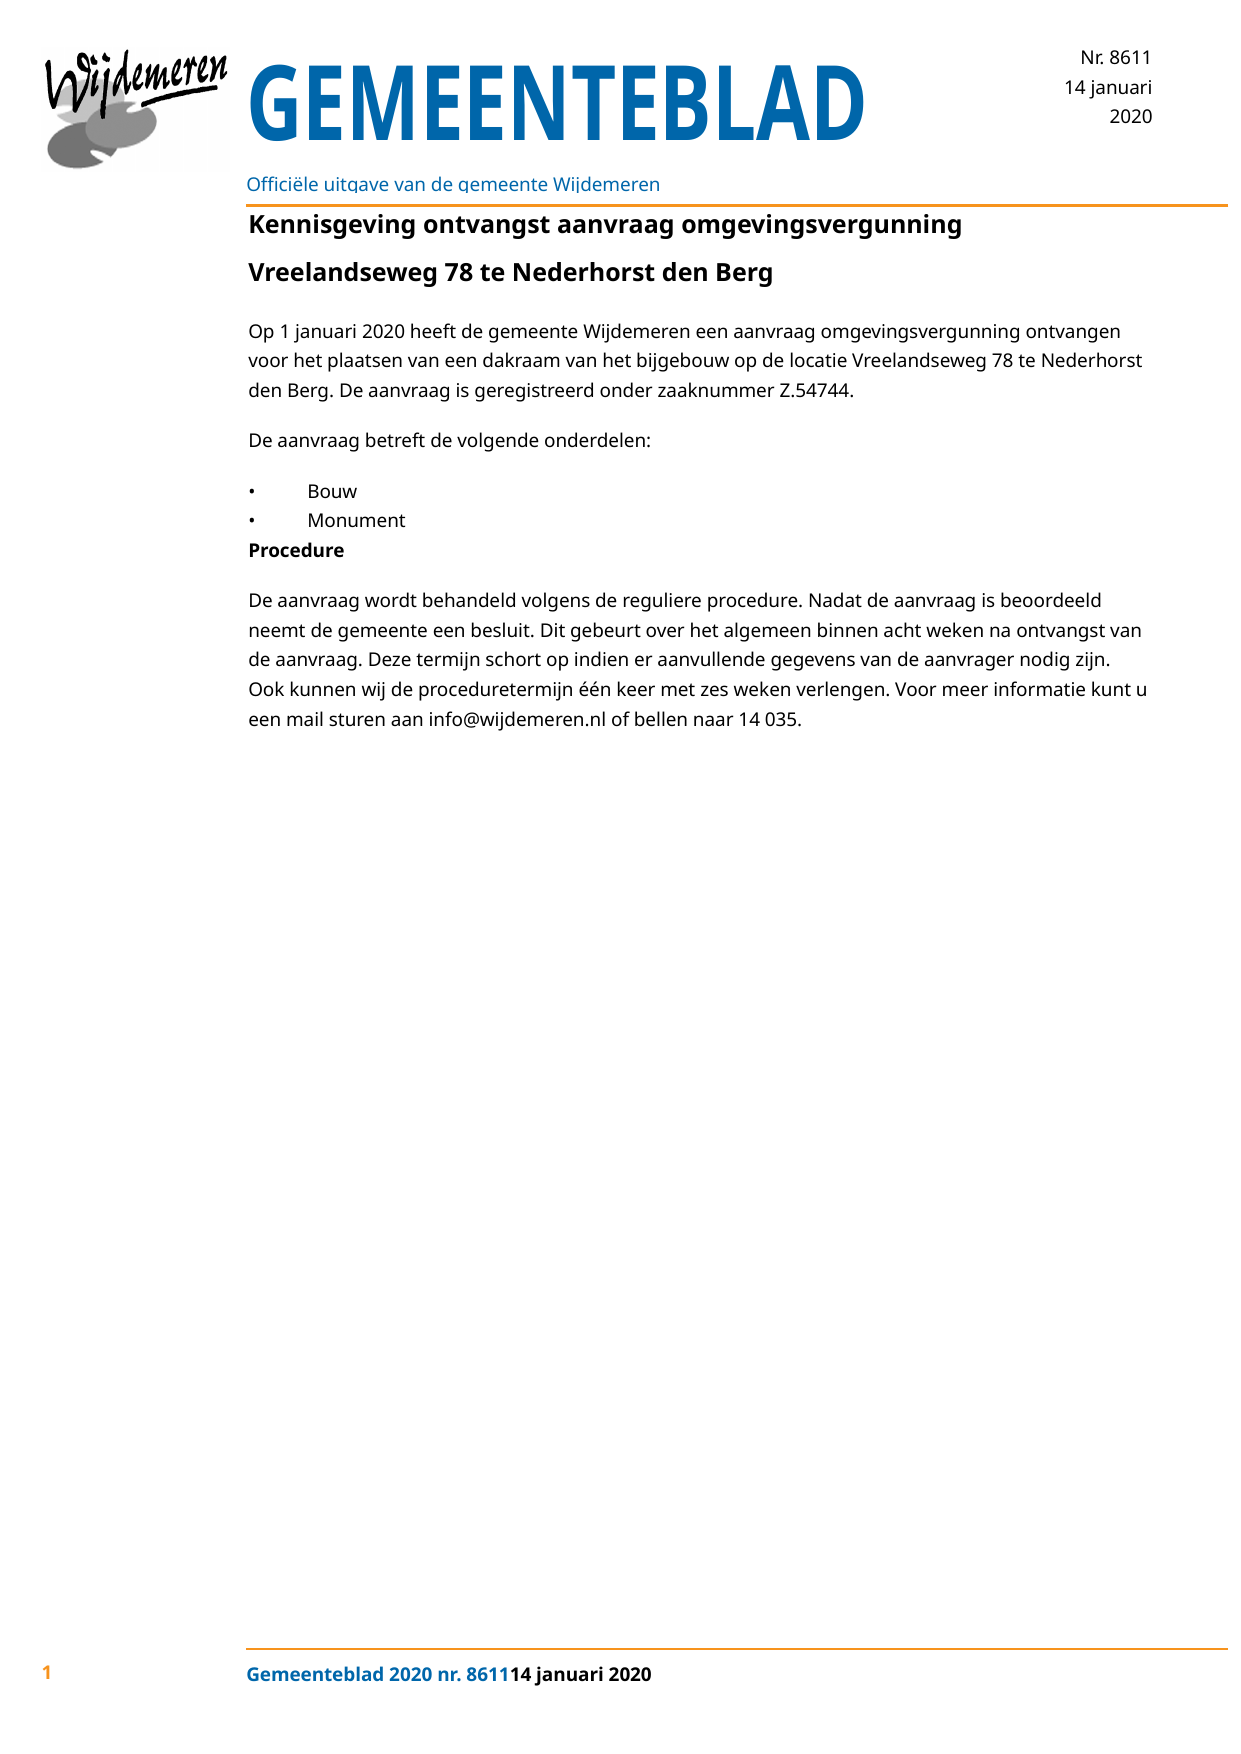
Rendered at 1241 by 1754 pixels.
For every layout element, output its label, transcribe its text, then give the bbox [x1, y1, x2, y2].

list Monument [248, 507, 1152, 533]
text Kennisgeving ontvangst aanvraag omgevingsvergunning Vreelandseweg 78 te Nederhorst den Berg [248, 207, 1152, 288]
text De aanvraag wordt behandeld volgens de reguliere procedure. Nadat de aanvraag is beoordeeld neemt de gemeente een besluit. Dit gebeurt over het algemeen binnen acht weken na ontvangst van de aanvraag. Deze termijn schort op indien er aanvullende gegevens van de aanvrager nodig zijn. Ook kunnen wij de proceduretermijn één keer met zes weken verlengen. Voor meer informatie kunt u een mail sturen aan info@wijdemeren.nl of bellen naar 14 035. [248, 587, 1152, 732]
list Bouw [248, 478, 1152, 504]
picture [41, 47, 231, 172]
text Op 1 januari 2020 heeft de gemeente Wijdemeren een aanvraag omgevingsvergunning ontvangen voor het plaatsen van een dakraam van het bijgebouw op de locatie Vreelandseweg 78 te Nederhorst den Berg. De aanvraag is geregistreerd onder zaaknummer Z.54744. [248, 318, 1152, 403]
text De aanvraag betreft de volgende onderdelen: [248, 427, 1152, 453]
text Procedure [248, 537, 1152, 563]
